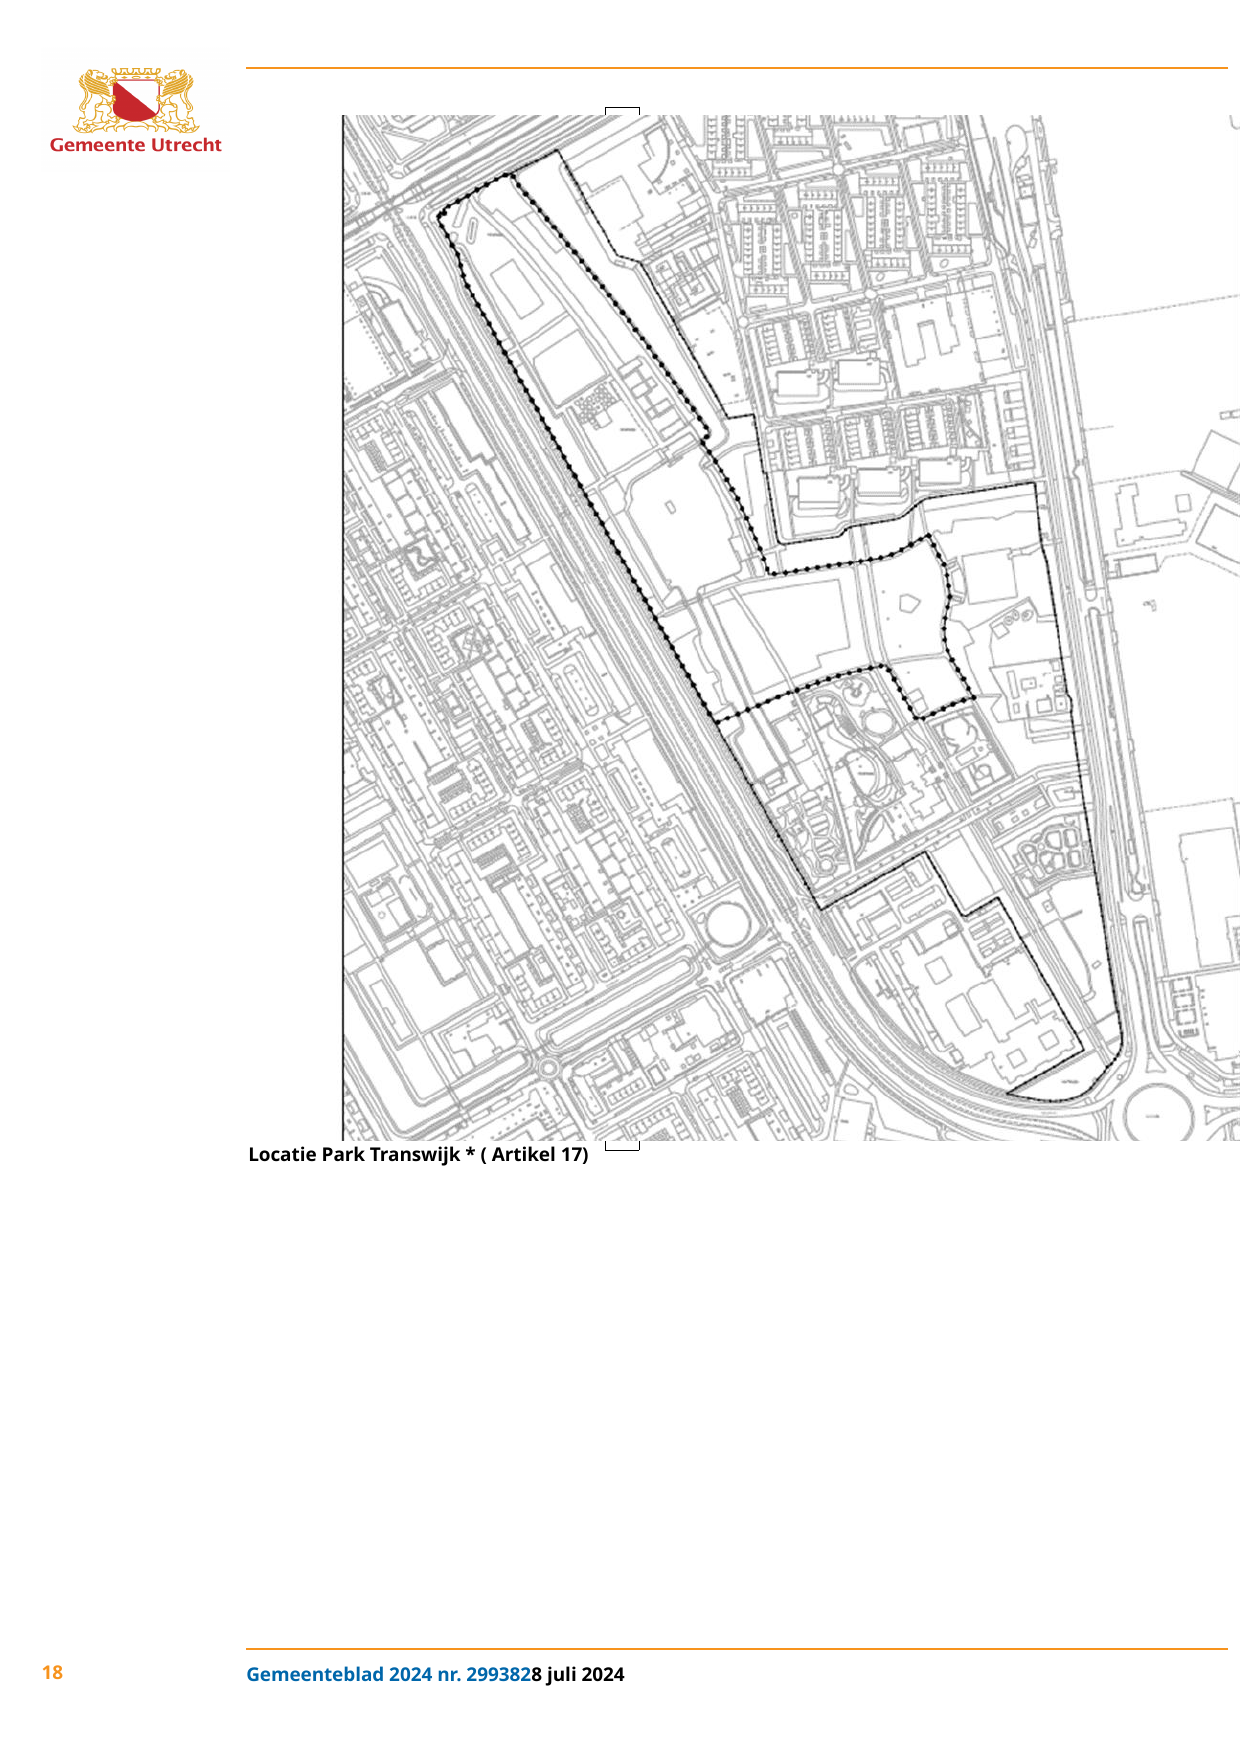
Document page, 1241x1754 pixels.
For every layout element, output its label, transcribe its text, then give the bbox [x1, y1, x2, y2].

picture [336, 115, 1240, 1141]
text Locatie Park Transwijk * ( Artikel 17) [248, 95, 1152, 1167]
picture [41, 47, 231, 172]
